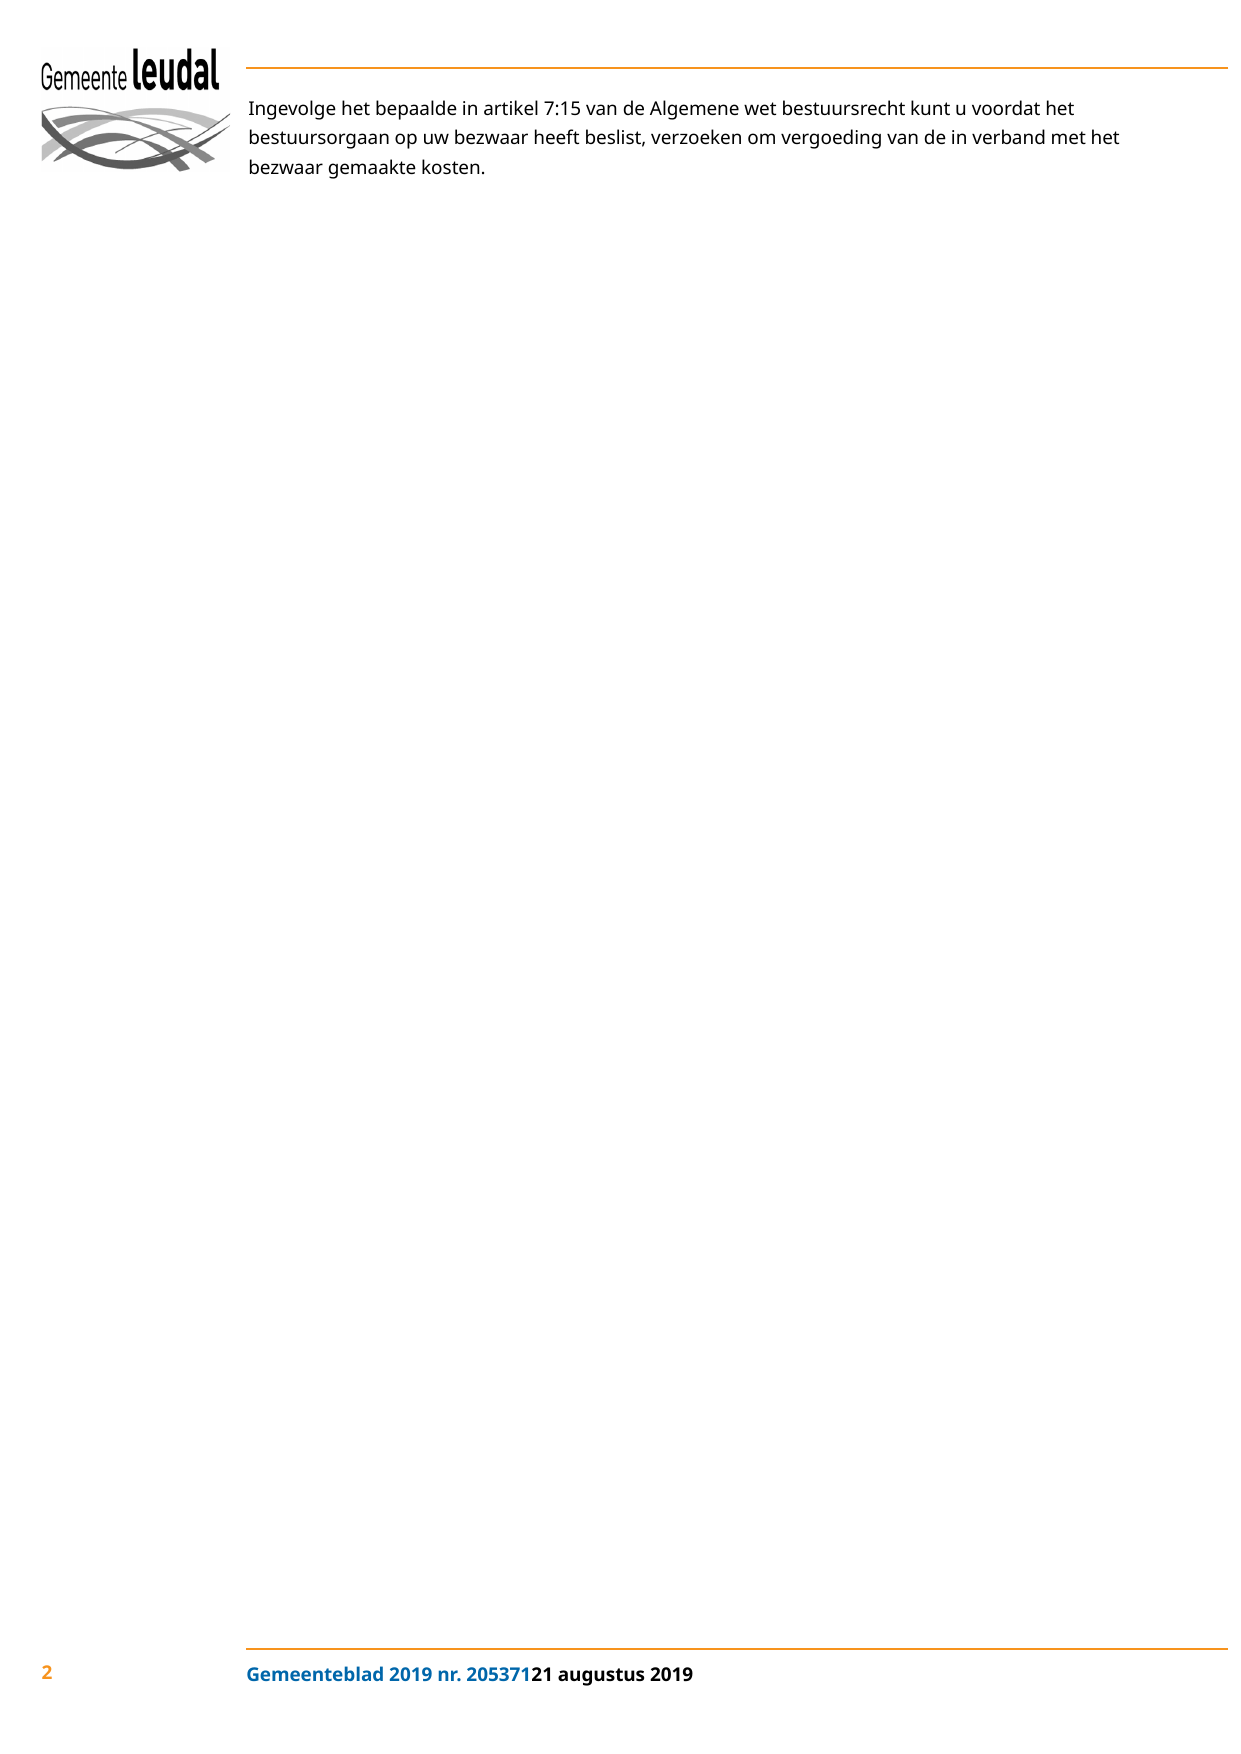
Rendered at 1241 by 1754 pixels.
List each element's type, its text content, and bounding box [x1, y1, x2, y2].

text Ingevolge het bepaalde in artikel 7:15 van de Algemene wet bestuursrecht kunt u voordat het bestuursorgaan op uw bezwaar heeft beslist, verzoeken om vergoeding van de in verband met het bezwaar gemaakte kosten. [248, 95, 1152, 180]
picture [41, 47, 231, 172]
